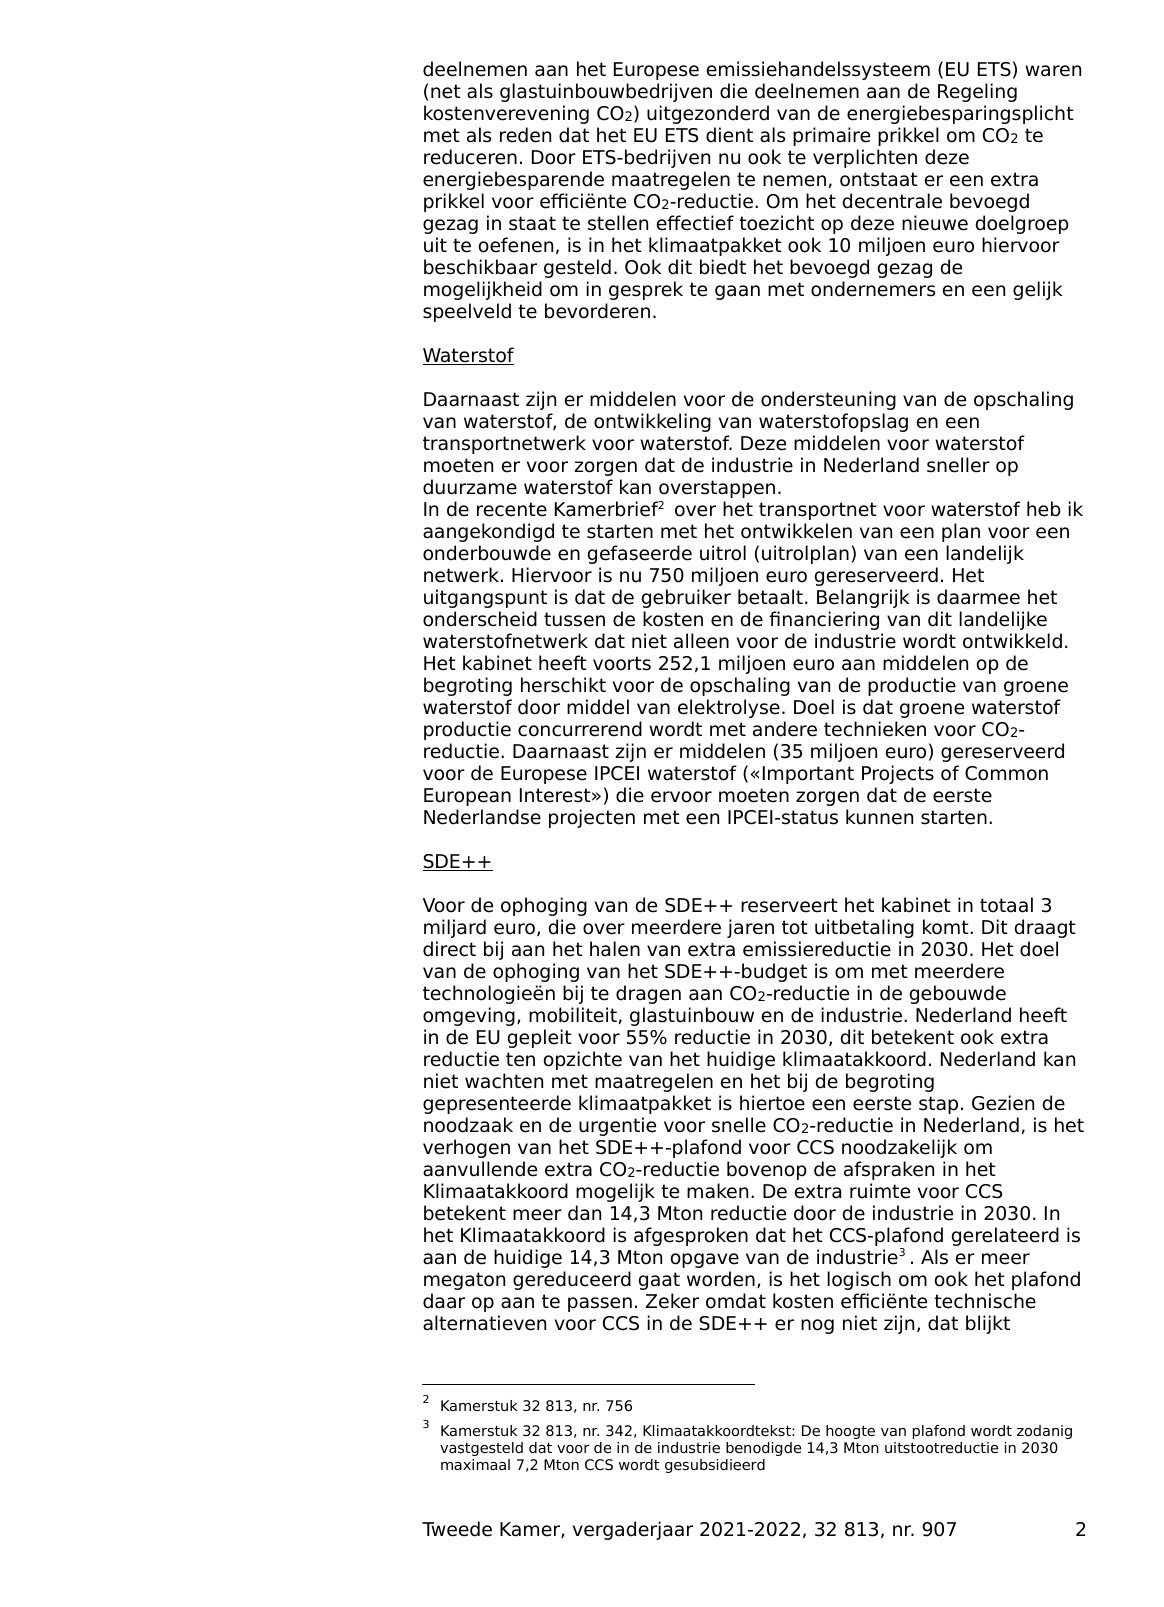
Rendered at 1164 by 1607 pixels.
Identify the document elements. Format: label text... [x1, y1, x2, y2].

text deelnemen aan het Europese emissiehandelssysteem (EU ETS) waren (net als glastuinbouwbedrijven die deelnemen aan de Regeling kostenverevening CO2) uitgezonderd van de energiebesparingsplicht met als reden dat het EU ETS dient als primaire prikkel om CO2 te reduceren. Door ETS-bedrijven nu ook te verplichten deze energiebesparende maatregelen te nemen, ontstaat er een extra prikkel voor efficiënte CO2-reductie. Om het decentrale bevoegd gezag in staat te stellen effectief toezicht op deze nieuwe doelgroep uit te oefenen, is in het klimaatpakket ook 10 miljoen euro hiervoor beschikbaar gesteld. Ook dit biedt het bevoegd gezag de mogelijkheid om in gesprek te gaan met ondernemers en een gelijk speelveld te bevorderen. [422, 59, 1087, 323]
text In de recente Kamerbrief over het transportnet voor waterstof heb ik aangekondigd te starten met het ontwikkelen van een plan voor een onderbouwde en gefaseerde uitrol (uitrolplan) van een landelijk netwerk. Hiervoor is nu 750 miljoen euro gereserveerd. Het uitgangspunt is dat de gebruiker betaalt. Belangrijk is daarmee het onderscheid tussen de kosten en de financiering van dit landelijke waterstofnetwerk dat niet alleen voor de industrie wordt ontwikkeld. [422, 499, 1087, 653]
subtitle SDE++ [422, 851, 1087, 873]
text Voor de ophoging van de SDE++ reserveert het kabinet in totaal 3 miljard euro, die over meerdere jaren tot uitbetaling komt. Dit draagt direct bij aan het halen van extra emissiereductie in 2030. Het doel van de ophoging van het SDE++-budget is om met meerdere technologieën bij te dragen aan CO2-reductie in de gebouwde omgeving, mobiliteit, glastuinbouw en de industrie. Nederland heeft in de EU gepleit voor 55% reductie in 2030, dit betekent ook extra reductie ten opzichte van het huidige klimaatakkoord. Nederland kan niet wachten met maatregelen en het bij de begroting gepresenteerde klimaatpakket is hiertoe een eerste stap. Gezien de noodzaak en de urgentie voor snelle CO2-reductie in Nederland, is het verhogen van het SDE++-plafond voor CCS noodzakelijk om aanvullende extra CO2-reductie bovenop de afspraken in het Klimaatakkoord mogelijk te maken. De extra ruimte voor CCS betekent meer dan 14,3 Mton reductie door de industrie in 2030. In het Klimaatakkoord is afgesproken dat het CCS-plafond gerelateerd is aan de huidige 14,3 Mton opgave van de industrie. Als er meer megaton gereduceerd gaat worden, is het logisch om ook het plafond daar op aan te passen. Zeker omdat kosten efficiënte technische alternatieven voor CCS in de SDE++ er nog niet zijn, dat blijkt [422, 895, 1087, 1335]
text Daarnaast zijn er middelen voor de ondersteuning van de opschaling van waterstof, de ontwikkeling van waterstofopslag en een transportnetwerk voor waterstof. Deze middelen voor waterstof moeten er voor zorgen dat de industrie in Nederland sneller op duurzame waterstof kan overstappen. [422, 389, 1087, 499]
subtitle Waterstof [422, 345, 1087, 367]
text Kamerstuk 32 813, nr. 756 [422, 1393, 1087, 1416]
text Het kabinet heeft voorts 252,1 miljoen euro aan middelen op de begroting herschikt voor de opschaling van de productie van groene waterstof door middel van elektrolyse. Doel is dat groene waterstof productie concurrerend wordt met andere technieken voor CO2-reductie. Daarnaast zijn er middelen (35 miljoen euro) gereserveerd voor de Europese IPCEI waterstof («Important Projects of Common European Interest») die ervoor moeten zorgen dat de eerste Nederlandse projecten met een IPCEI-status kunnen starten. [422, 653, 1087, 829]
text Kamerstuk 32 813, nr. 342, Klimaatakkoordtekst: De hoogte van plafond wordt zodanig vastgesteld dat voor de in de industrie benodigde 14,3 Mton uitstootreductie in 2030 maximaal 7,2 Mton CCS wordt gesubsidieerd [422, 1418, 1087, 1474]
